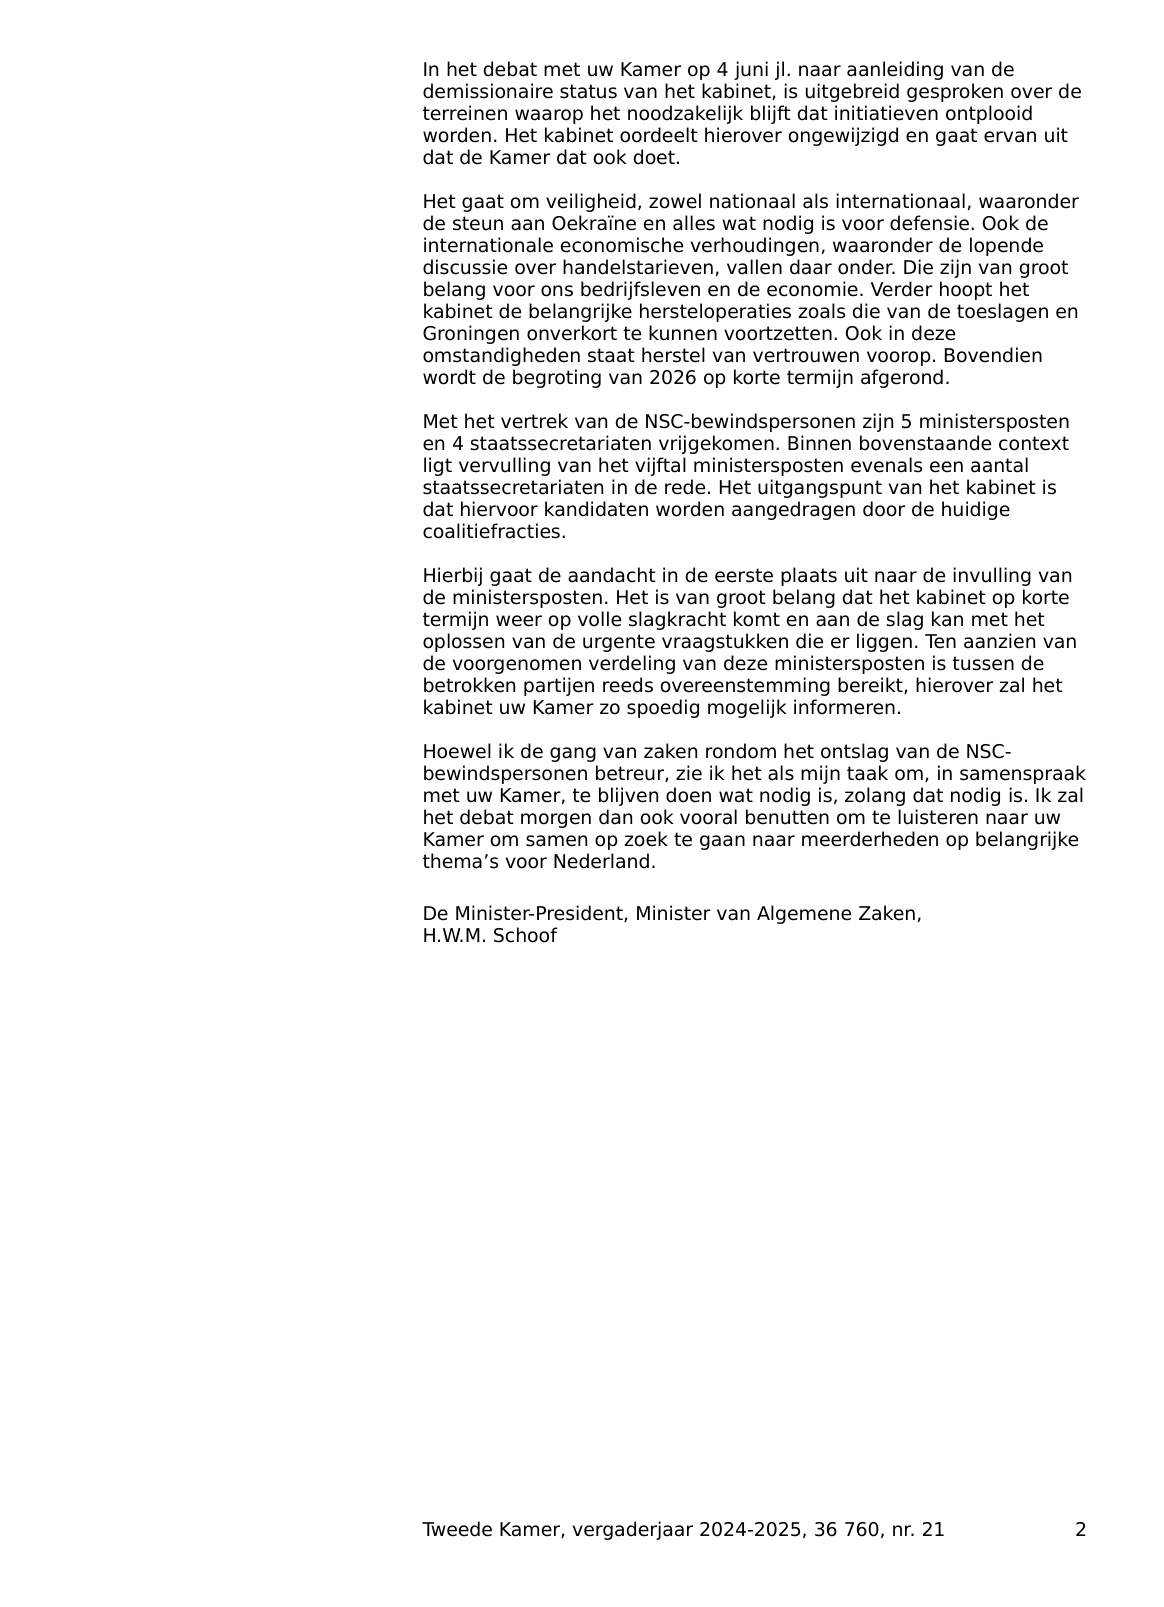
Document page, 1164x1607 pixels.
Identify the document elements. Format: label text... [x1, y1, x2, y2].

text De Minister-President, Minister van Algemene Zaken, H.W.M. Schoof [422, 903, 1087, 947]
text Hierbij gaat de aandacht in de eerste plaats uit naar de invulling van de ministersposten. Het is van groot belang dat het kabinet op korte termijn weer op volle slagkracht komt en aan de slag kan met het oplossen van de urgente vraagstukken die er liggen. Ten aanzien van de voorgenomen verdeling van deze ministersposten is tussen de betrokken partijen reeds overeenstemming bereikt, hierover zal het kabinet uw Kamer zo spoedig mogelijk informeren. [422, 565, 1087, 719]
text In het debat met uw Kamer op 4 juni jl. naar aanleiding van de demissionaire status van het kabinet, is uitgebreid gesproken over de terreinen waarop het noodzakelijk blijft dat initiatieven ontplooid worden. Het kabinet oordeelt hierover ongewijzigd en gaat ervan uit dat de Kamer dat ook doet. [422, 59, 1087, 169]
text Met het vertrek van de NSC-bewindspersonen zijn 5 ministersposten en 4 staatssecretariaten vrijgekomen. Binnen bovenstaande context ligt vervulling van het vijftal ministersposten evenals een aantal staatssecretariaten in de rede. Het uitgangspunt van het kabinet is dat hiervoor kandidaten worden aangedragen door de huidige coalitiefracties. [422, 411, 1087, 543]
text Hoewel ik de gang van zaken rondom het ontslag van de NSC-bewindspersonen betreur, zie ik het als mijn taak om, in samenspraak met uw Kamer, te blijven doen wat nodig is, zolang dat nodig is. Ik zal het debat morgen dan ook vooral benutten om te luisteren naar uw Kamer om samen op zoek te gaan naar meerderheden op belangrijke thema’s voor Nederland. [422, 741, 1087, 873]
text Het gaat om veiligheid, zowel nationaal als internationaal, waaronder de steun aan Oekraïne en alles wat nodig is voor defensie. Ook de internationale economische verhoudingen, waaronder de lopende discussie over handelstarieven, vallen daar onder. Die zijn van groot belang voor ons bedrijfsleven en de economie. Verder hoopt het kabinet de belangrijke hersteloperaties zoals die van de toeslagen en Groningen onverkort te kunnen voortzetten. Ook in deze omstandigheden staat herstel van vertrouwen voorop. Bovendien wordt de begroting van 2026 op korte termijn afgerond. [422, 191, 1087, 389]
